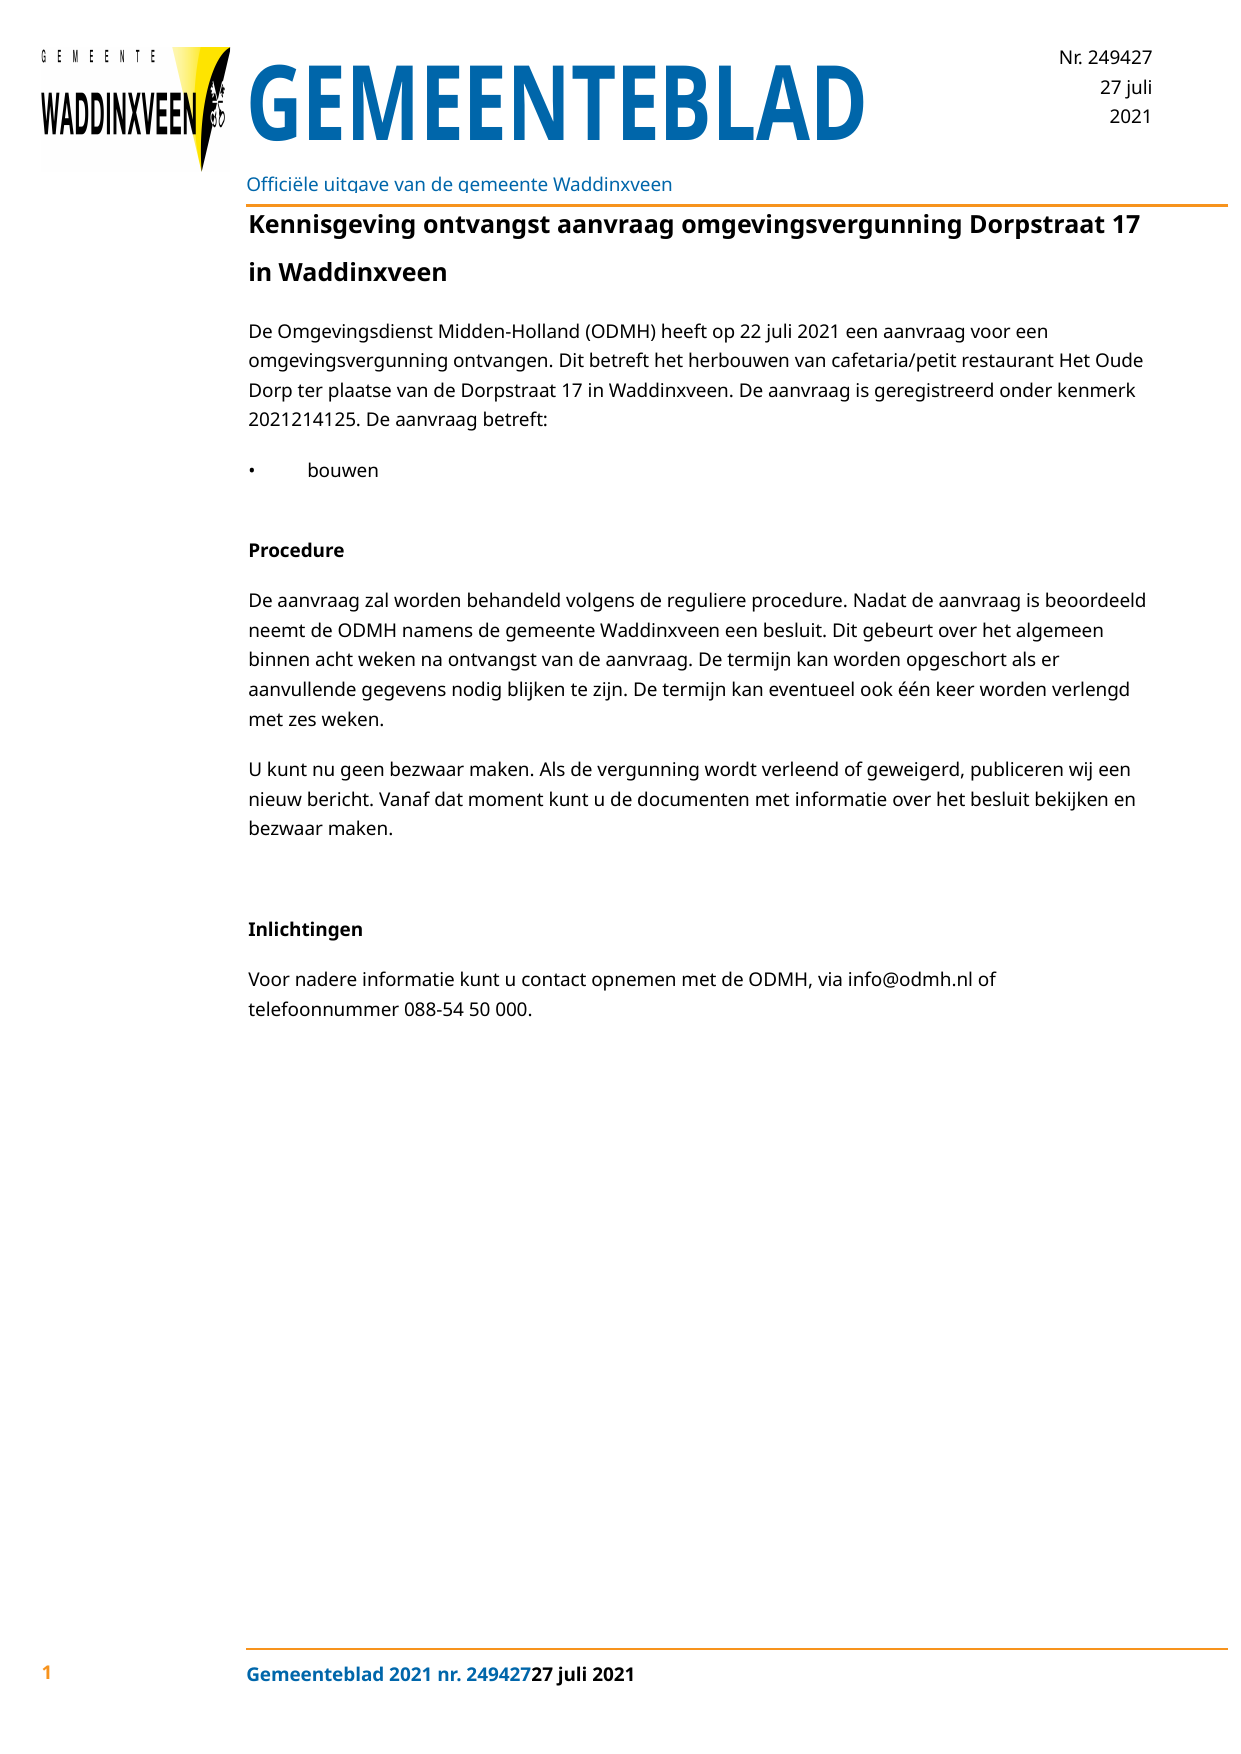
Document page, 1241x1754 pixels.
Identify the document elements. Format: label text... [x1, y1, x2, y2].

text De Omgevingsdienst Midden-Holland (ODMH) heeft op 22 juli 2021 een aanvraag voor een omgevingsvergunning ontvangen. Dit betreft het herbouwen van cafetaria/petit restaurant Het Oude Dorp ter plaatse van de Dorpstraat 17 in Waddinxveen. De aanvraag is geregistreerd onder kenmerk 2021214125. De aanvraag betreft: [248, 318, 1152, 432]
text U kunt nu geen bezwaar maken. Als de vergunning wordt verleend of geweigerd, publiceren wij een nieuw bericht. Vanaf dat moment kunt u de documenten met informatie over het besluit bekijken en bezwaar maken. [248, 756, 1152, 841]
text Inlichtingen [248, 916, 1152, 942]
picture [41, 47, 231, 172]
text Voor nadere informatie kunt u contact opnemen met de ODMH, via info@odmh.nl of telefoonnummer 088-54 50 000. [248, 967, 1152, 1022]
text De aanvraag zal worden behandeld volgens de reguliere procedure. Nadat de aanvraag is beoordeeld neemt de ODMH namens de gemeente Waddinxveen een besluit. Dit gebeurt over het algemeen binnen acht weken na ontvangst van de aanvraag. De termijn kan worden opgeschort als er aanvullende gegevens nodig blijken te zijn. De termijn kan eventueel ook één keer worden verlengd met zes weken. [248, 587, 1152, 732]
list bouwen [248, 457, 1152, 483]
text Kennisgeving ontvangst aanvraag omgevingsvergunning Dorpstraat 17 in Waddinxveen [248, 207, 1152, 288]
text Procedure [248, 537, 1152, 563]
